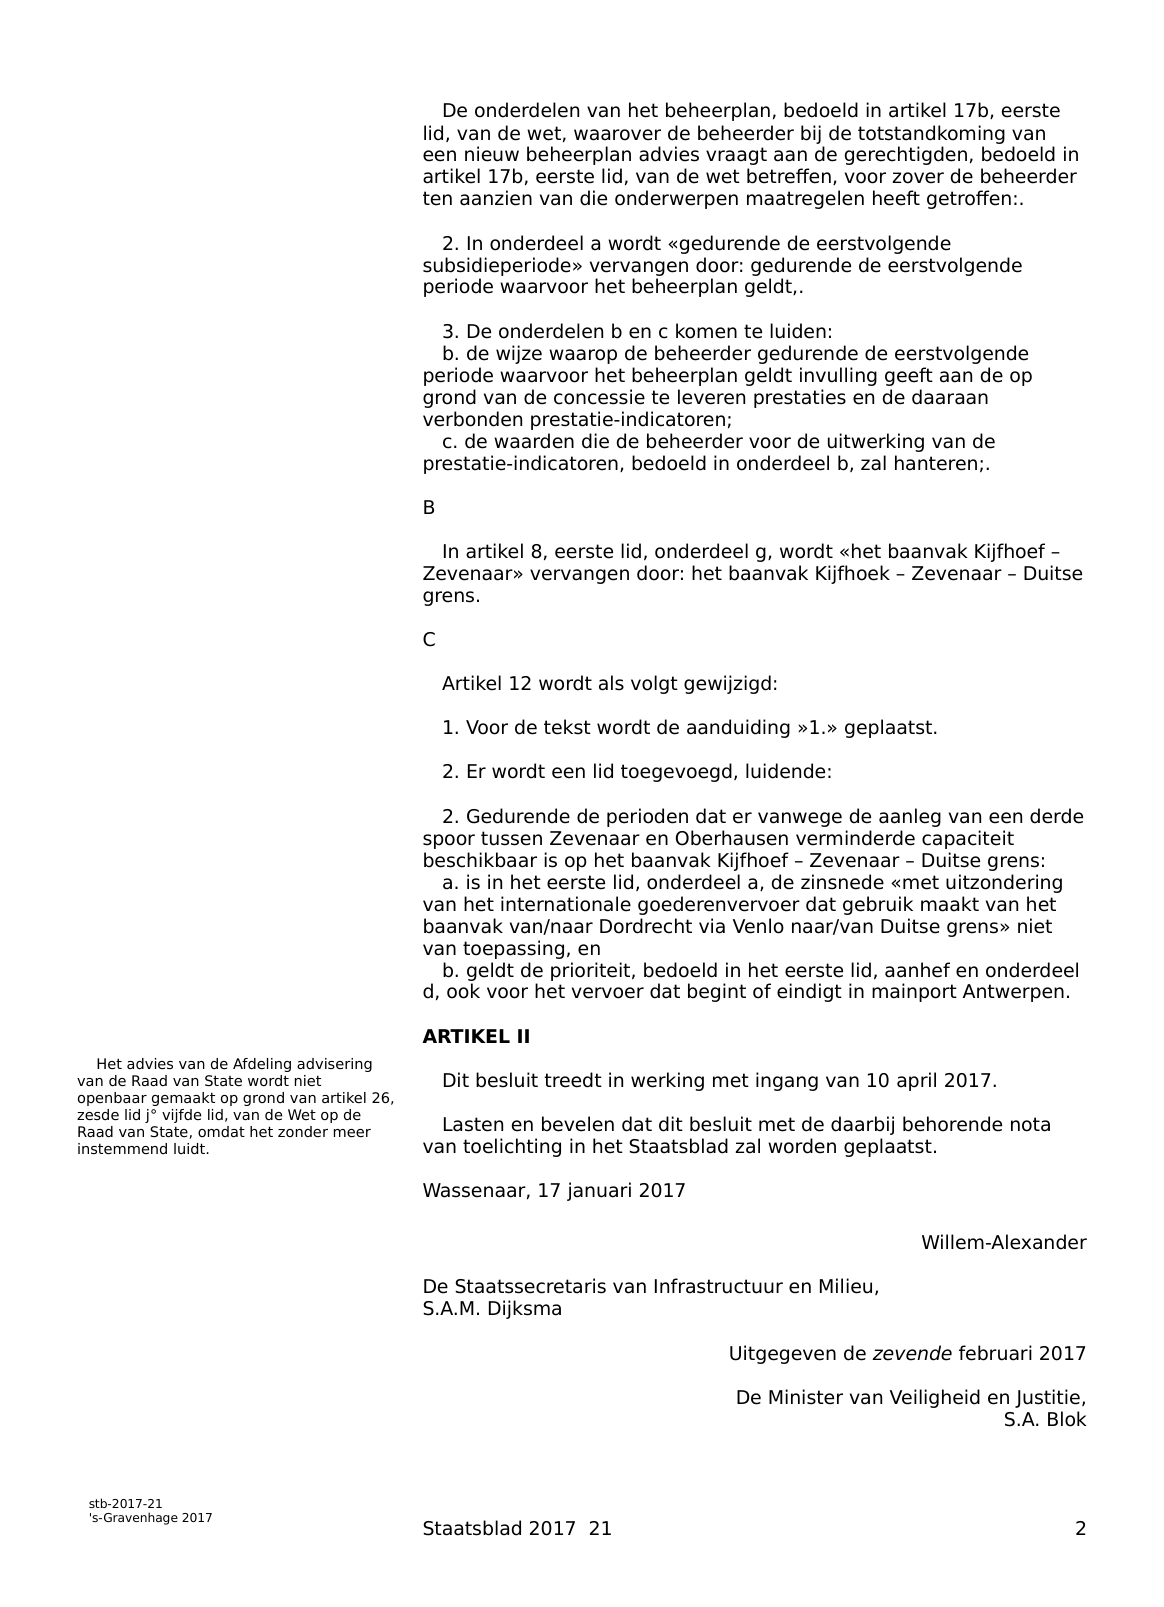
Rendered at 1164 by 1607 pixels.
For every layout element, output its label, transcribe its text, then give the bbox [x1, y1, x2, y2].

text 3. De onderdelen b en c komen te luiden: [422, 321, 1087, 343]
text Willem-Alexander [422, 1232, 1087, 1254]
text De Minister van Veiligheid en Justitie, S.A. Blok [422, 1387, 1087, 1431]
text In artikel 8, eerste lid, onderdeel g, wordt «het baanvak Kijfhoef – Zevenaar» vervangen door: het baanvak Kijfhoek – Zevenaar – Duitse grens. [422, 541, 1087, 607]
text Lasten en bevelen dat dit besluit met de daarbij behorende nota van toelichting in het Staatsblad zal worden geplaatst. [422, 1114, 1087, 1158]
text b. de wijze waarop de beheerder gedurende de eerstvolgende periode waarvoor het beheerplan geldt invulling geeft aan de op grond van de concessie te leveren prestaties en de daaraan verbonden prestatie-indicatoren; [422, 343, 1087, 431]
text c. de waarden die de beheerder voor de uitwerking van de prestatie-indicatoren, bedoeld in onderdeel b, zal hanteren;. [422, 431, 1087, 474]
text a. is in het eerste lid, onderdeel a, de zinsnede «met uitzondering van het internationale goederenvervoer dat gebruik maakt van het baanvak van/naar Dordrecht via Venlo naar/van Duitse grens» niet van toepassing, en [422, 872, 1087, 959]
text Uitgegeven de zevende februari 2017 [422, 1342, 1087, 1364]
text 2. Er wordt een lid toegevoegd, luidende: [422, 761, 1087, 783]
text C [422, 629, 1087, 651]
text 2. Gedurende de perioden dat er vanwege de aanleg van een derde spoor tussen Zevenaar en Oberhausen verminderde capaciteit beschikbaar is op het baanvak Kijfhoef – Zevenaar – Duitse grens: [422, 806, 1087, 872]
text 2. In onderdeel a wordt «gedurende de eerstvolgende subsidieperiode» vervangen door: gedurende de eerstvolgende periode waarvoor het beheerplan geldt,. [422, 232, 1087, 298]
text 's-Gravenhage 2017 [88, 1511, 323, 1525]
text stb-2017-21 [88, 1497, 323, 1511]
subtitle ARTIKEL II [422, 1026, 1087, 1048]
text Het advies van de Afdeling advisering van de Raad van State wordt niet openbaar gemaakt op grond van artikel 26, zesde lid j° vijfde lid, van de Wet op de Raad van State, omdat het zonder meer instemmend luidt. [77, 1056, 396, 1158]
text B [422, 497, 1087, 519]
text Artikel 12 wordt als volgt gewijzigd: [422, 673, 1087, 695]
text 1. Voor de tekst wordt de aanduiding »1.» geplaatst. [422, 717, 1087, 739]
text De onderdelen van het beheerplan, bedoeld in artikel 17b, eerste lid, van de wet, waarover de beheerder bij de totstandkoming van een nieuw beheerplan advies vraagt aan de gerechtigden, bedoeld in artikel 17b, eerste lid, van de wet betreffen, voor zover de beheerder ten aanzien van die onderwerpen maatregelen heeft getroffen:. [422, 100, 1087, 210]
text De Staatssecretaris van Infrastructuur en Milieu, S.A.M. Dijksma [422, 1276, 1087, 1320]
text b. geldt de prioriteit, bedoeld in het eerste lid, aanhef en onderdeel d, ook voor het vervoer dat begint of eindigt in mainport Antwerpen. [422, 959, 1087, 1003]
text Dit besluit treedt in werking met ingang van 10 april 2017. [422, 1070, 1087, 1092]
text Wassenaar, 17 januari 2017 [422, 1180, 1087, 1202]
